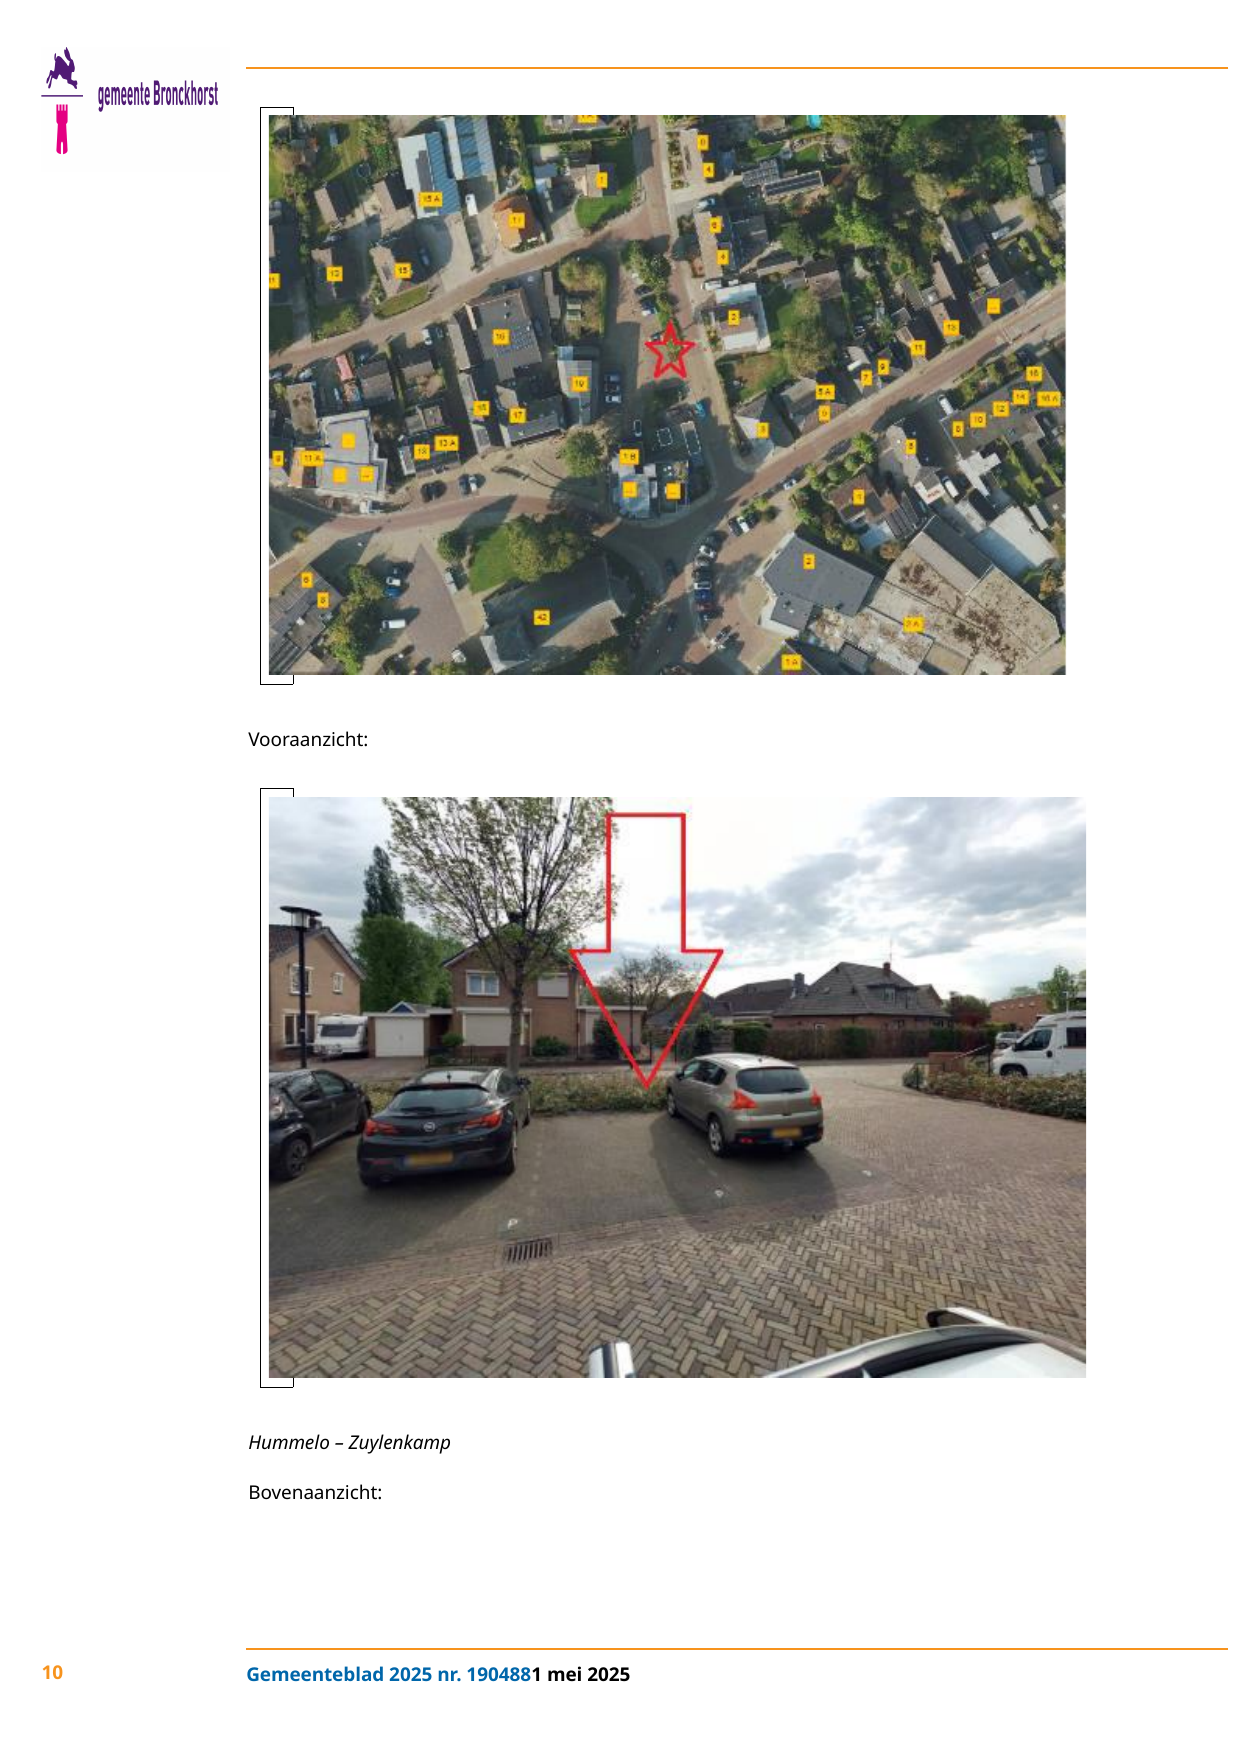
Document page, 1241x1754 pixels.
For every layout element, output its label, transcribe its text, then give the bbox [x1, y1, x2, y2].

picture [268, 797, 1087, 1378]
picture [268, 115, 1067, 675]
text Vooraanzicht: [248, 726, 1152, 752]
text Hummelo – Zuylenkamp [248, 1429, 1152, 1455]
text Bovenaanzicht: [248, 1479, 1152, 1505]
picture [41, 47, 231, 172]
